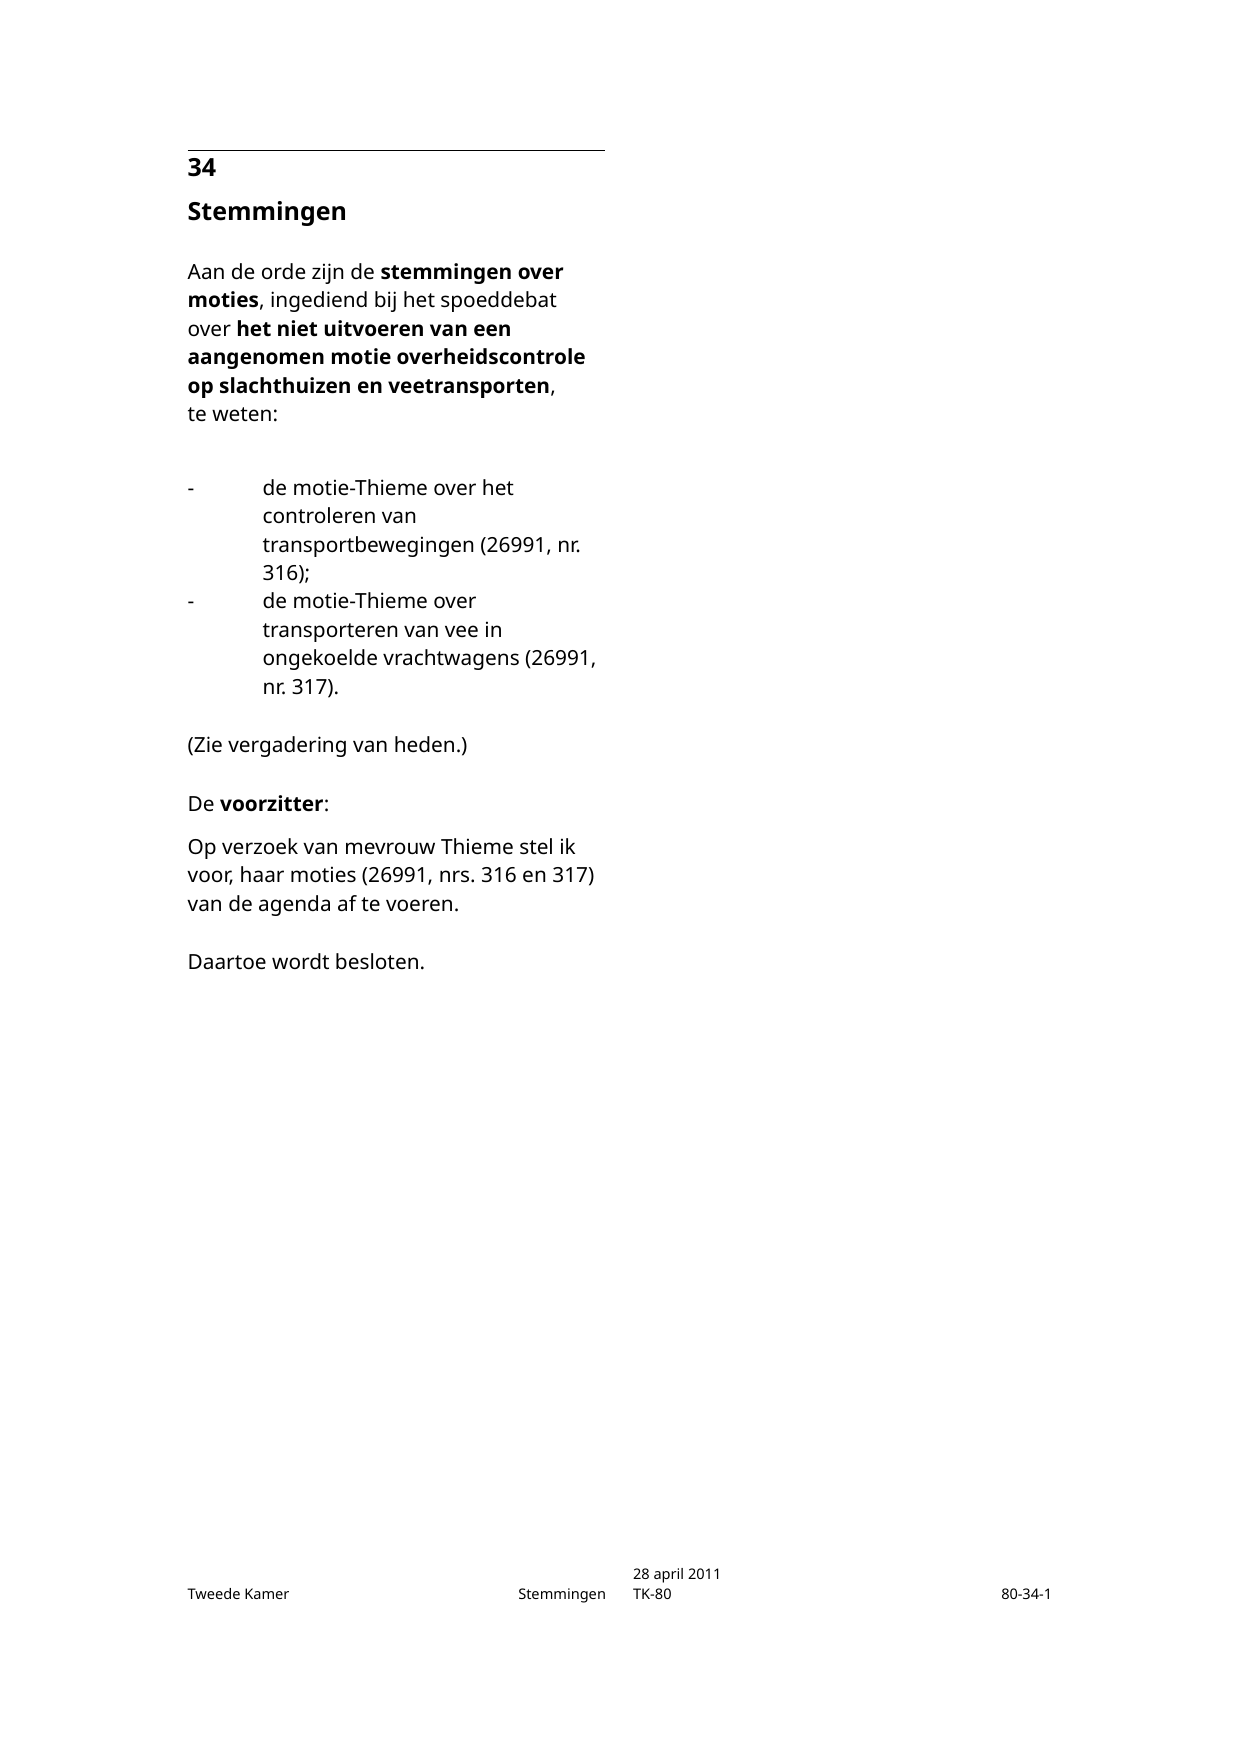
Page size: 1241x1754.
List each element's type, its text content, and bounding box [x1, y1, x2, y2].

text Daartoe wordt besloten. [187, 947, 605, 976]
list de motie-Thieme over transporteren van vee in ongekoelde vrachtwagens (26991, nr. 317). [187, 587, 605, 700]
text De voorzitter: [187, 789, 605, 817]
text (Zie vergadering van heden.) [187, 730, 605, 759]
text te weten: [187, 399, 605, 428]
text Aan de orde zijn de stemmingen over moties, ingediend bij het spoeddebat over het niet uitvoeren van een aangenomen motie overheidscontrole op slachthuizen en veetransporten, [187, 257, 605, 399]
list de motie-Thieme over het controleren van transportbewegingen (26991, nr. 316); [187, 473, 605, 587]
text 34 [187, 151, 605, 184]
text Op verzoek van mevrouw Thieme stel ik voor, haar moties (26991, nrs. 316 en 317) van de agenda af te voeren. [187, 832, 605, 917]
text Stemmingen [187, 193, 605, 227]
